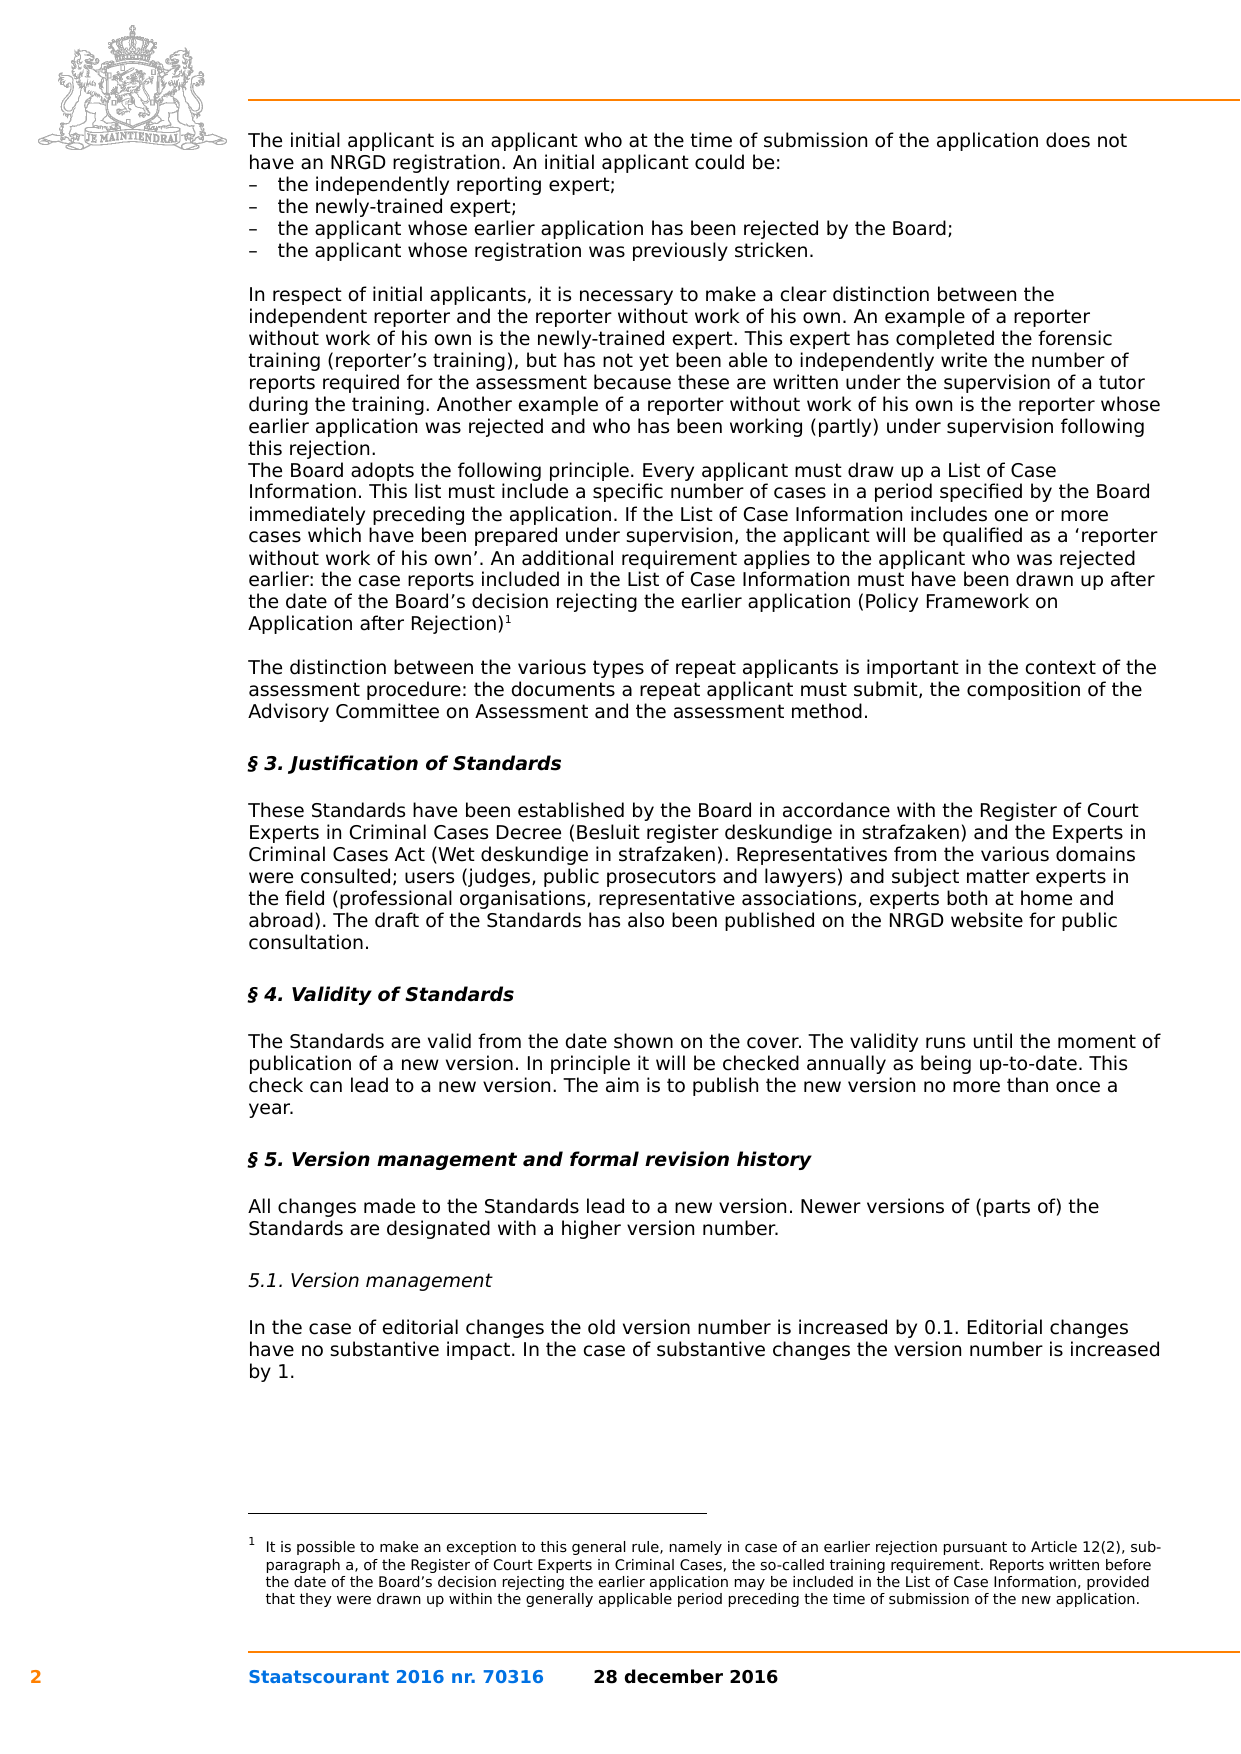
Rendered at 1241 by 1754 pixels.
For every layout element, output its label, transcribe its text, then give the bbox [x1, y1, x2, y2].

text All changes made to the Standards lead to a new version. Newer versions of (parts of) the Standards are designated with a higher version number. [248, 1196, 1163, 1240]
text The Standards are valid from the date shown on the cover. The validity runs until the moment of publication of a new version. In principle it will be checked annually as being up-to-date. This check can lead to a new version. The aim is to publish the new version no more than once a year. [248, 1031, 1163, 1119]
subtitle 5.1. Version management [248, 1270, 1163, 1292]
text In respect of initial applicants, it is necessary to make a clear distinction between the independent reporter and the reporter without work of his own. An example of a reporter without work of his own is the newly-trained expert. This expert has completed the forensic training (reporter’s training), but has not yet been able to independently write the number of reports required for the assessment because these are written under the supervision of a tutor during the training. Another example of a reporter without work of his own is the reporter whose earlier application was rejected and who has been working (partly) under supervision following this rejection. [248, 284, 1163, 459]
text These Standards have been established by the Board in accordance with the Register of Court Experts in Criminal Cases Decree (Besluit register deskundige in strafzaken) and the Experts in Criminal Cases Act (Wet deskundige in strafzaken). Representatives from the various domains were consulted; users (judges, public prosecutors and lawyers) and subject matter experts in the field (professional organisations, representative associations, experts both at home and abroad). The draft of the Standards has also been published on the NRGD website for public consultation. [248, 800, 1163, 954]
text – the applicant whose registration was previously stricken. [248, 240, 1163, 262]
text The initial applicant is an applicant who at the time of submission of the application does not have an NRGD registration. An initial applicant could be: [248, 130, 1163, 174]
text In the case of editorial changes the old version number is increased by 0.1. Editorial changes have no substantive impact. In the case of substantive changes the version number is increased by 1. [248, 1317, 1163, 1383]
picture [38, 25, 227, 150]
text – the applicant whose earlier application has been rejected by the Board; [248, 218, 1163, 240]
subtitle § 4. Validity of Standards [248, 984, 1163, 1006]
text – the newly-trained expert; [248, 196, 1163, 218]
text – the independently reporting expert; [248, 174, 1163, 196]
text The Board adopts the following principle. Every applicant must draw up a List of Case Information. This list must include a specific number of cases in a period specified by the Board immediately preceding the application. If the List of Case Information includes one or more cases which have been prepared under supervision, the applicant will be qualified as a ‘reporter without work of his own’. An additional requirement applies to the applicant who was rejected earlier: the case reports included in the List of Case Information must have been drawn up after the date of the Board’s decision rejecting the earlier application (Policy Framework on Application after Rejection) [248, 459, 1163, 635]
text The distinction between the various types of repeat applicants is important in the context of the assessment procedure: the documents a repeat applicant must submit, the composition of the Advisory Committee on Assessment and the assessment method. [248, 657, 1163, 723]
text It is possible to make an exception to this general rule, namely in case of an earlier rejection pursuant to Article 12(2), sub-paragraph a, of the Register of Court Experts in Criminal Cases, the so-called training requirement. Reports written before the date of the Board’s decision rejecting the earlier application may be included in the List of Case Information, provided that they were drawn up within the generally applicable period preceding the time of submission of the new application. [248, 1535, 1163, 1608]
subtitle § 3. Justification of Standards [248, 753, 1163, 775]
subtitle § 5. Version management and formal revision history [248, 1149, 1163, 1171]
